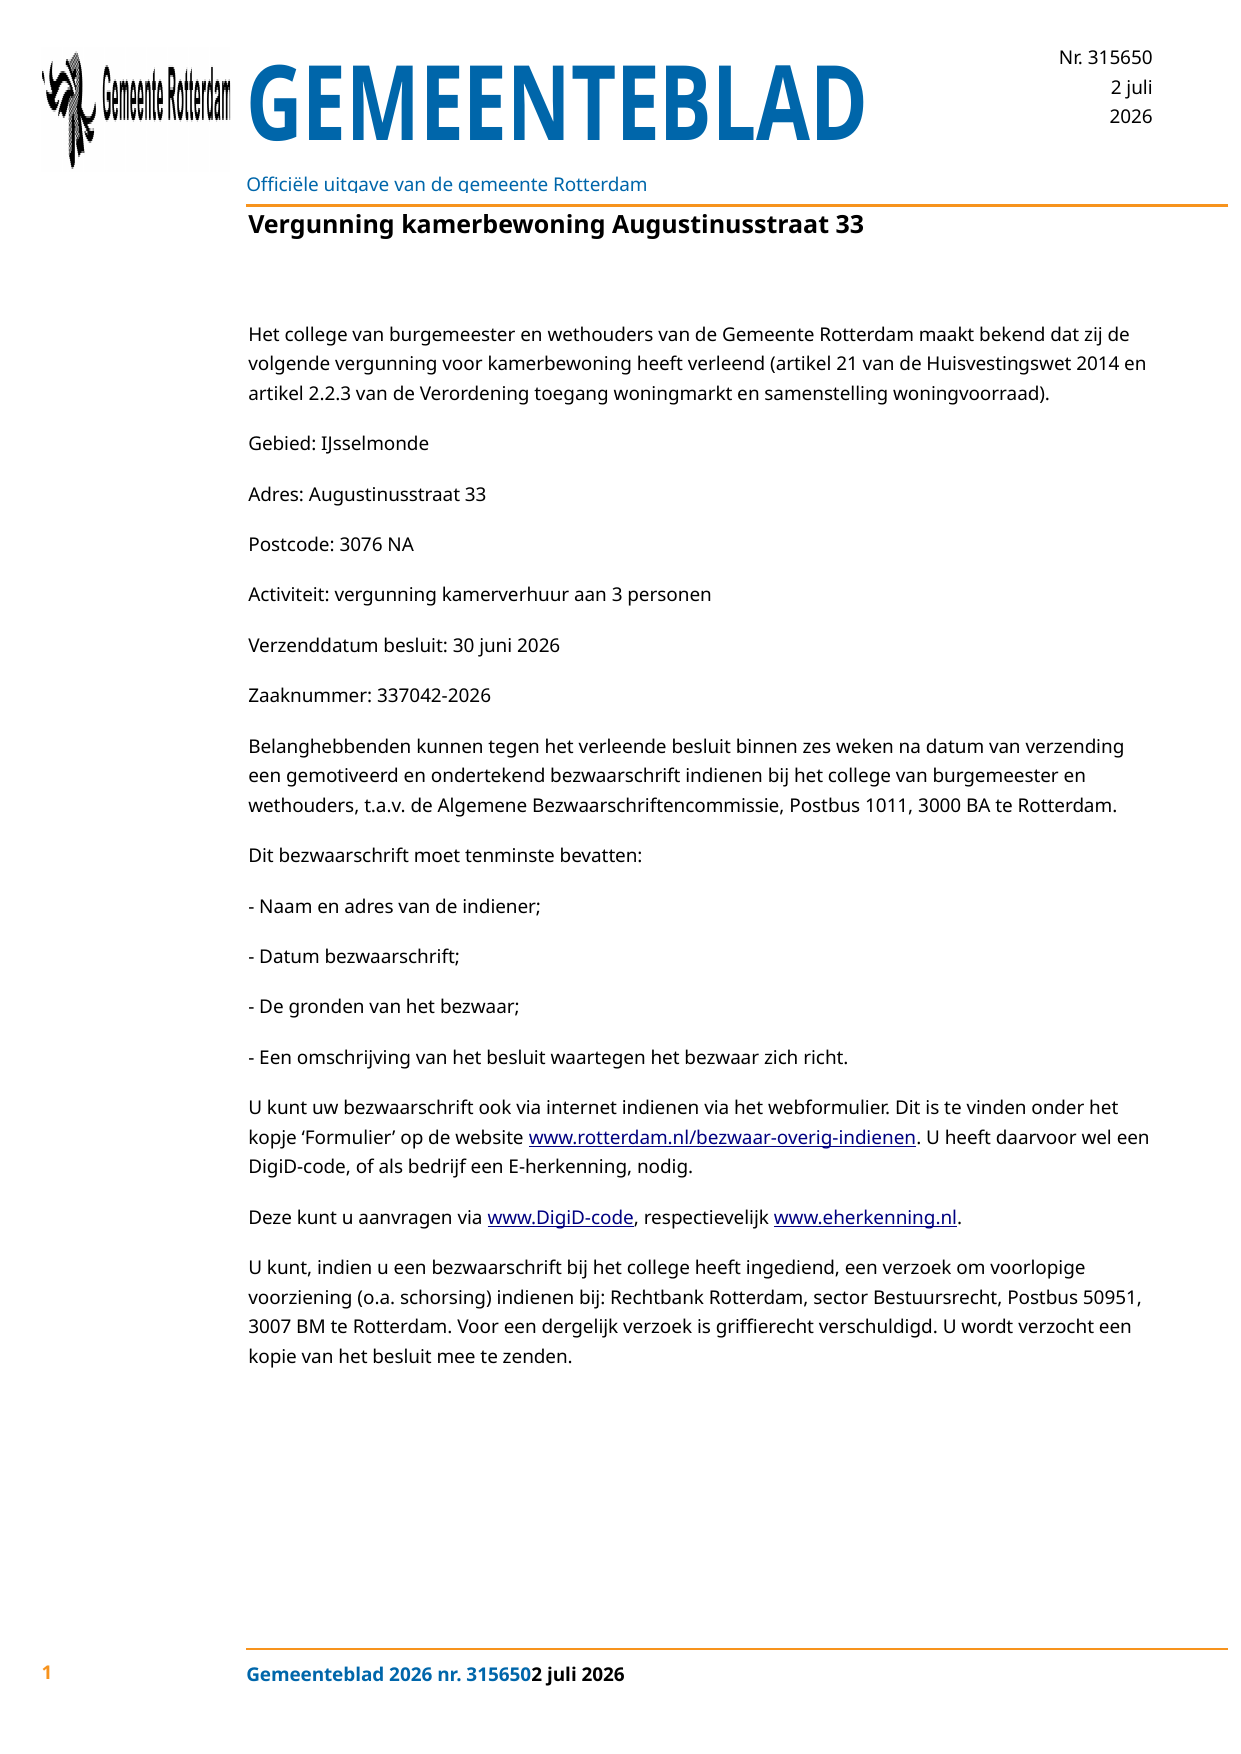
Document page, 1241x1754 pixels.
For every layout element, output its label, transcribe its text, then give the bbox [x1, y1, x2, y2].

text Belanghebbenden kunnen tegen het verleende besluit binnen zes weken na datum van verzending een gemotiveerd en ondertekend bezwaarschrift indienen bij het college van burgemeester en wethouders, t.a.v. de Algemene Bezwaarschriftencommissie, Postbus 1011, 3000 BA te Rotterdam. [248, 733, 1152, 818]
text Gebied: IJsselmonde [248, 430, 1152, 456]
text Zaaknummer: 337042-2026 [248, 682, 1152, 708]
text - Datum bezwaarschrift; [248, 943, 1152, 969]
text U kunt, indien u een bezwaarschrift bij het college heeft ingediend, een verzoek om voorlopige voorziening (o.a. schorsing) indienen bij: Rechtbank Rotterdam, sector Bestuursrecht, Postbus 50951, 3007 BM te Rotterdam. Voor een dergelijk verzoek is griffierecht verschuldigd. U wordt verzocht een kopie van het besluit mee te zenden. [248, 1254, 1152, 1369]
text Postcode: 3076 NA [248, 531, 1152, 557]
text Dit bezwaarschrift moet tenminste bevatten: [248, 842, 1152, 868]
text - Een omschrijving van het besluit waartegen het bezwaar zich richt. [248, 1044, 1152, 1070]
text - De gronden van het bezwaar; [248, 994, 1152, 1019]
text Adres: Augustinusstraat 33 [248, 481, 1152, 506]
text Activiteit: vergunning kamerverhuur aan 3 personen [248, 582, 1152, 607]
text U kunt uw bezwaarschrift ook via internet indienen via het webformulier. Dit is te vinden onder het kopje ‘Formulier’ op de website www.rotterdam.nl/bezwaar-overig-indienen. U heeft daarvoor wel een DigiD-code, of als bedrijf een E-herkenning, nodig. [248, 1094, 1152, 1179]
text Het college van burgemeester en wethouders van de Gemeente Rotterdam maakt bekend dat zij de volgende vergunning voor kamerbewoning heeft verleend (artikel 21 van de Huisvestingswet 2014 en artikel 2.2.3 van de Verordening toegang woningmarkt en samenstelling woningvoorraad). [248, 321, 1152, 406]
picture [41, 47, 231, 172]
text Verzenddatum besluit: 30 juni 2026 [248, 632, 1152, 658]
text Vergunning kamerbewoning Augustinusstraat 33 [248, 207, 1152, 241]
text Deze kunt u aanvragen via www.DigiD-code, respectievelijk www.eherkenning.nl. [248, 1204, 1152, 1230]
text - Naam en adres van de indiener; [248, 893, 1152, 918]
